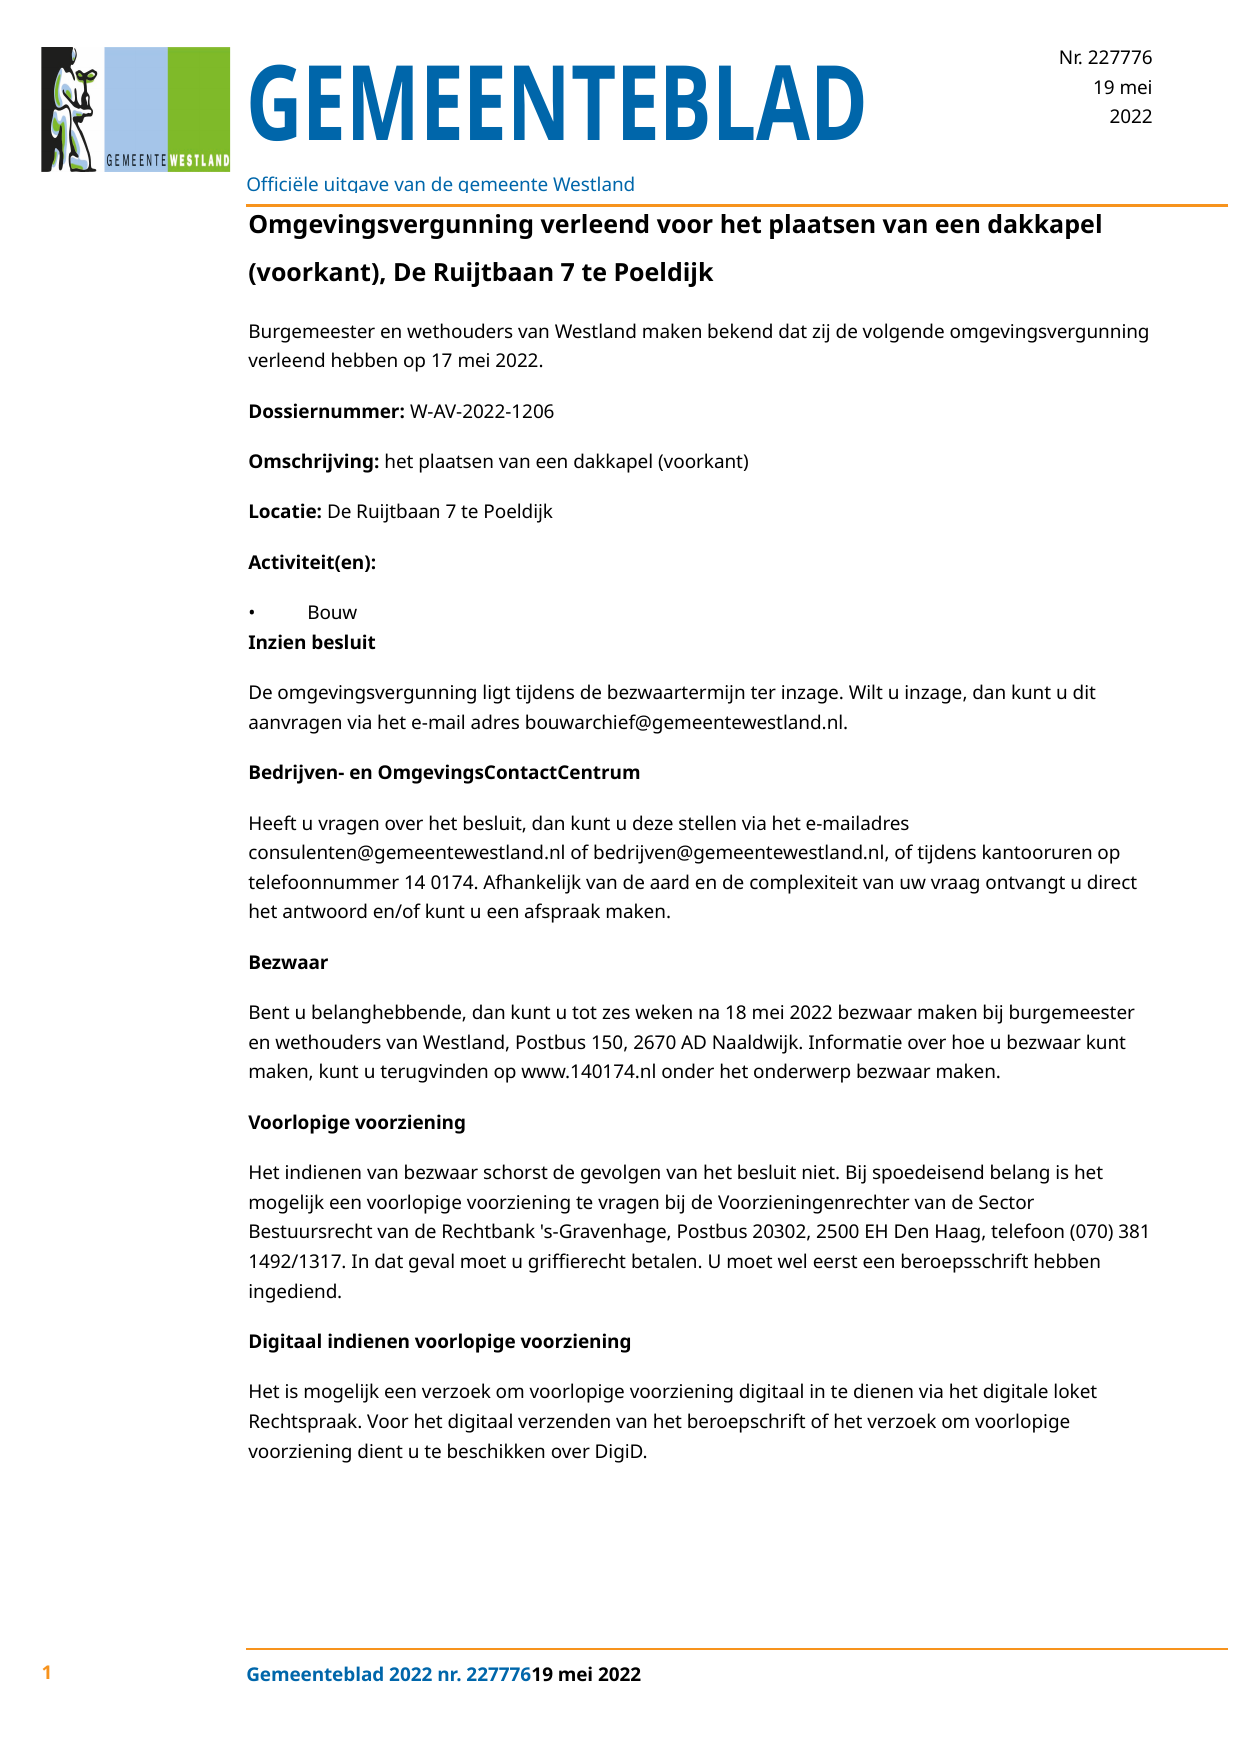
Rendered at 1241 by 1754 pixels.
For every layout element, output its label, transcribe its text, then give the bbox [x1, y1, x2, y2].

picture [41, 47, 231, 172]
text Activiteit(en): [248, 549, 1152, 575]
list Bouw [248, 599, 1152, 625]
text Bezwaar [248, 949, 1152, 975]
text Digitaal indienen voorlopige voorziening [248, 1328, 1152, 1354]
text Burgemeester en wethouders van Westland maken bekend dat zij de volgende omgevingsvergunning verleend hebben op 17 mei 2022. [248, 318, 1152, 373]
text Het is mogelijk een verzoek om voorlopige voorziening digitaal in te dienen via het digitale loket Rechtspraak. Voor het digitaal verzenden van het beroepschrift of het verzoek om voorlopige voorziening dient u te beschikken over DigiD. [248, 1379, 1152, 1464]
text Locatie: De Ruijtbaan 7 te Poeldijk [248, 499, 1152, 524]
text Voorlopige voorziening [248, 1109, 1152, 1135]
text Omgevingsvergunning verleend voor het plaatsen van een dakkapel (voorkant), De Ruijtbaan 7 te Poeldijk [248, 207, 1152, 288]
text Het indienen van bezwaar schorst de gevolgen van het besluit niet. Bij spoedeisend belang is het mogelijk een voorlopige voorziening te vragen bij de Voorzieningenrechter van de Sector Bestuursrecht van de Rechtbank 's-Gravenhage, Postbus 20302, 2500 EH Den Haag, telefoon (070) 381 1492/1317. In dat geval moet u griffierecht betalen. U moet wel eerst een beroepsschrift hebben ingediend. [248, 1159, 1152, 1304]
text Omschrijving: het plaatsen van een dakkapel (voorkant) [248, 448, 1152, 474]
text De omgevingsvergunning ligt tijdens de bezwaartermijn ter inzage. Wilt u inzage, dan kunt u dit aanvragen via het e-mail adres bouwarchief@gemeentewestland.nl. [248, 679, 1152, 735]
text Heeft u vragen over het besluit, dan kunt u deze stellen via het e-mailadres consulenten@gemeentewestland.nl of bedrijven@gemeentewestland.nl, of tijdens kantooruren op telefoonnummer 14 0174. Afhankelijk van de aard en de complexiteit van uw vraag ontvangt u direct het antwoord en/of kunt u een afspraak maken. [248, 810, 1152, 924]
text Inzien besluit [248, 629, 1152, 655]
text Bedrijven- en OmgevingsContactCentrum [248, 759, 1152, 785]
text Bent u belanghebbende, dan kunt u tot zes weken na 18 mei 2022 bezwaar maken bij burgemeester en wethouders van Westland, Postbus 150, 2670 AD Naaldwijk. Informatie over hoe u bezwaar kunt maken, kunt u terugvinden op www.140174.nl onder het onderwerp bezwaar maken. [248, 999, 1152, 1084]
text Dossiernummer: W-AV-2022-1206 [248, 398, 1152, 424]
